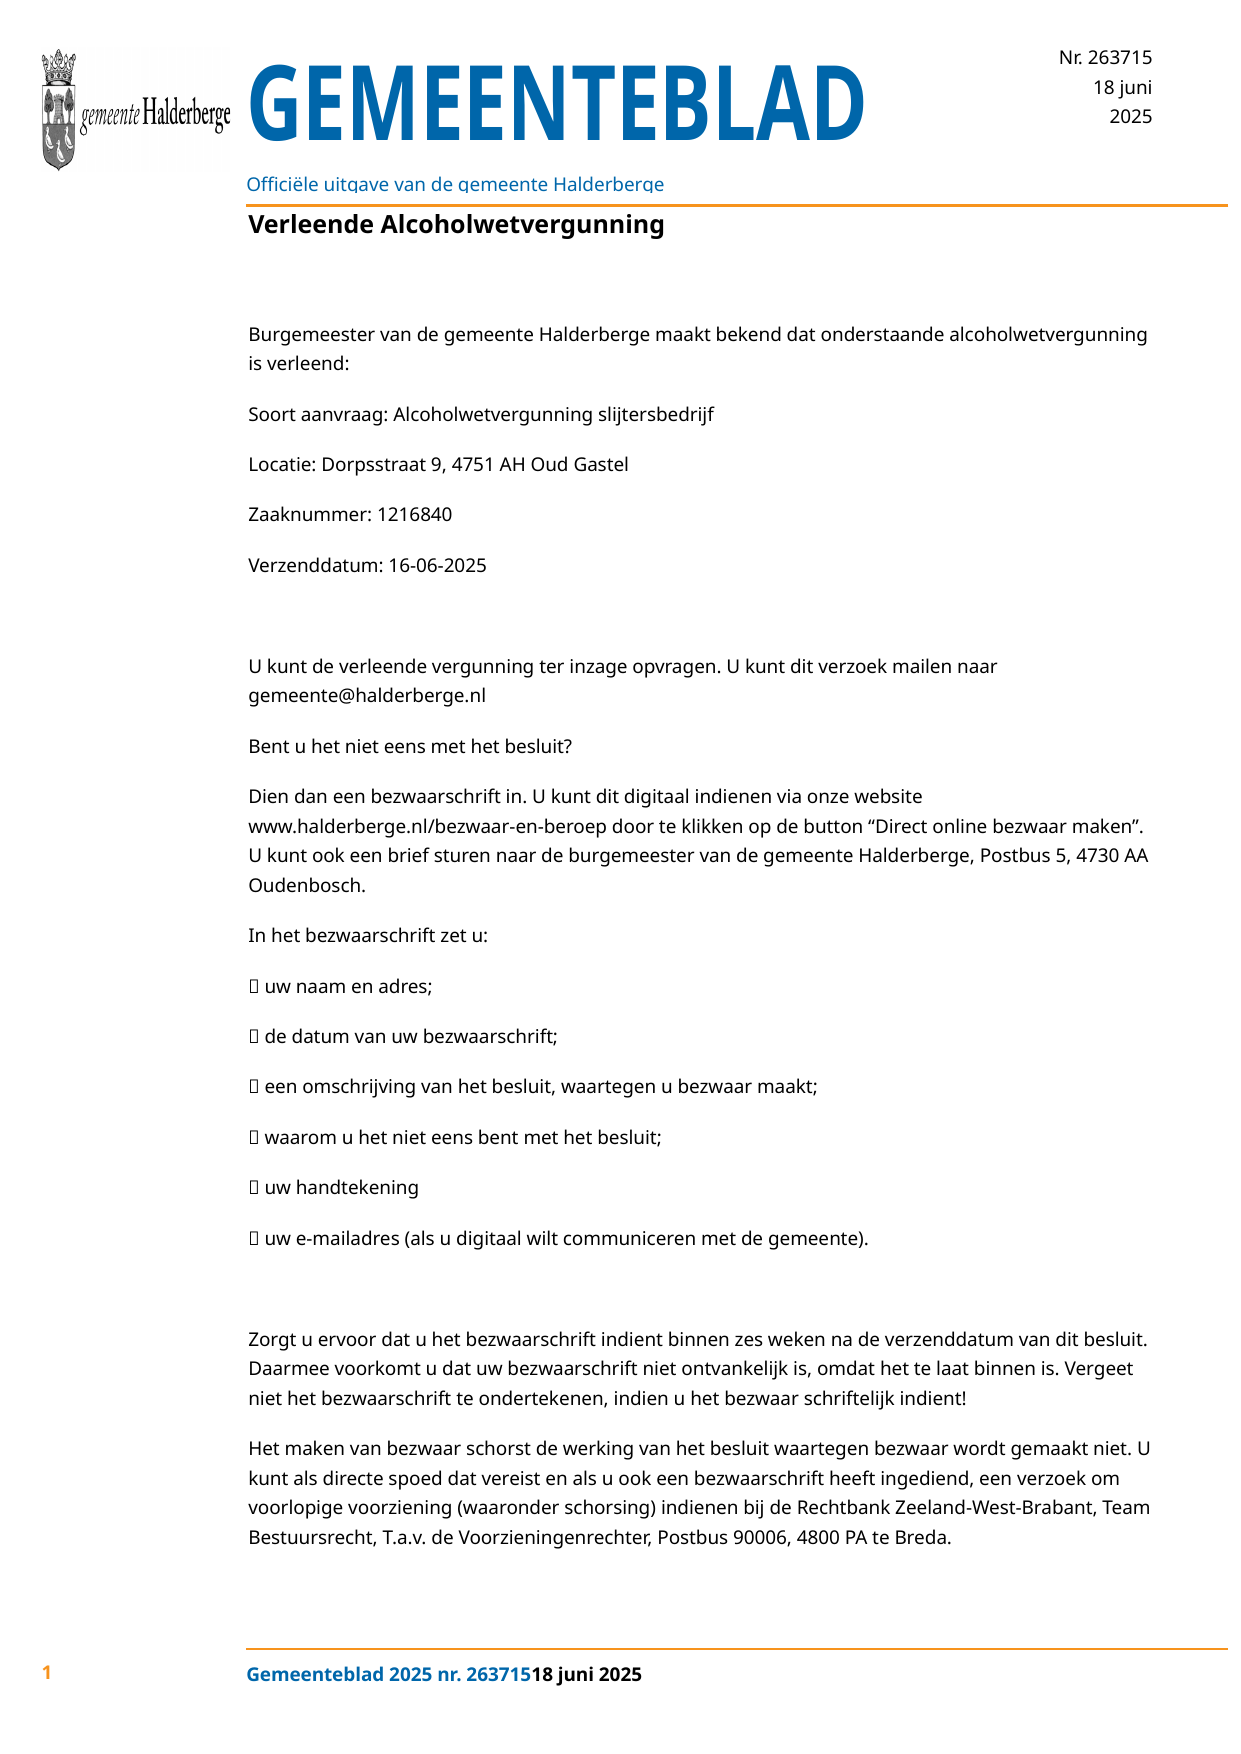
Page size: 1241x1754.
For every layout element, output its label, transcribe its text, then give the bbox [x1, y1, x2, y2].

text  de datum van uw bezwaarschrift; [248, 1023, 1152, 1049]
picture [41, 47, 231, 172]
text  waarom u het niet eens bent met het besluit; [248, 1124, 1152, 1150]
text Verleende Alcoholwetvergunning [248, 207, 1152, 241]
text Zaaknummer: 1216840 [248, 502, 1152, 527]
text  uw handtekening [248, 1174, 1152, 1200]
text  uw e-mailadres (als u digitaal wilt communiceren met de gemeente). [248, 1225, 1152, 1251]
text Het maken van bezwaar schorst de werking van het besluit waartegen bezwaar wordt gemaakt niet. U kunt als directe spoed dat vereist en als u ook een bezwaarschrift heeft ingediend, een verzoek om voorlopige voorziening (waaronder schorsing) indienen bij de Rechtbank Zeeland-West-Brabant, Team Bestuursrecht, T.a.v. de Voorzieningenrechter, Postbus 90006, 4800 PA te Breda. [248, 1435, 1152, 1550]
text U kunt de verleende vergunning ter inzage opvragen. U kunt dit verzoek mailen naar gemeente@halderberge.nl [248, 653, 1152, 708]
text Dien dan een bezwaarschrift in. U kunt dit digitaal indienen via onze website www.halderberge.nl/bezwaar-en-beroep door te klikken op de button “Direct online bezwaar maken”. U kunt ook een brief sturen naar de burgemeester van de gemeente Halderberge, Postbus 5, 4730 AA Oudenbosch. [248, 783, 1152, 898]
text Locatie: Dorpsstraat 9, 4751 AH Oud Gastel [248, 451, 1152, 477]
text Bent u het niet eens met het besluit? [248, 733, 1152, 758]
text Zorgt u ervoor dat u het bezwaarschrift indient binnen zes weken na de verzenddatum van dit besluit. Daarmee voorkomt u dat uw bezwaarschrift niet ontvankelijk is, omdat het te laat binnen is. Vergeet niet het bezwaarschrift te ondertekenen, indien u het bezwaar schriftelijk indient! [248, 1326, 1152, 1411]
text Verzenddatum: 16-06-2025 [248, 552, 1152, 578]
text  uw naam en adres; [248, 973, 1152, 998]
text Burgemeester van de gemeente Halderberge maakt bekend dat onderstaande alcoholwetvergunning is verleend: [248, 321, 1152, 376]
text Soort aanvraag: Alcoholwetvergunning slijtersbedrijf [248, 401, 1152, 426]
text In het bezwaarschrift zet u: [248, 922, 1152, 948]
text  een omschrijving van het besluit, waartegen u bezwaar maakt; [248, 1074, 1152, 1099]
